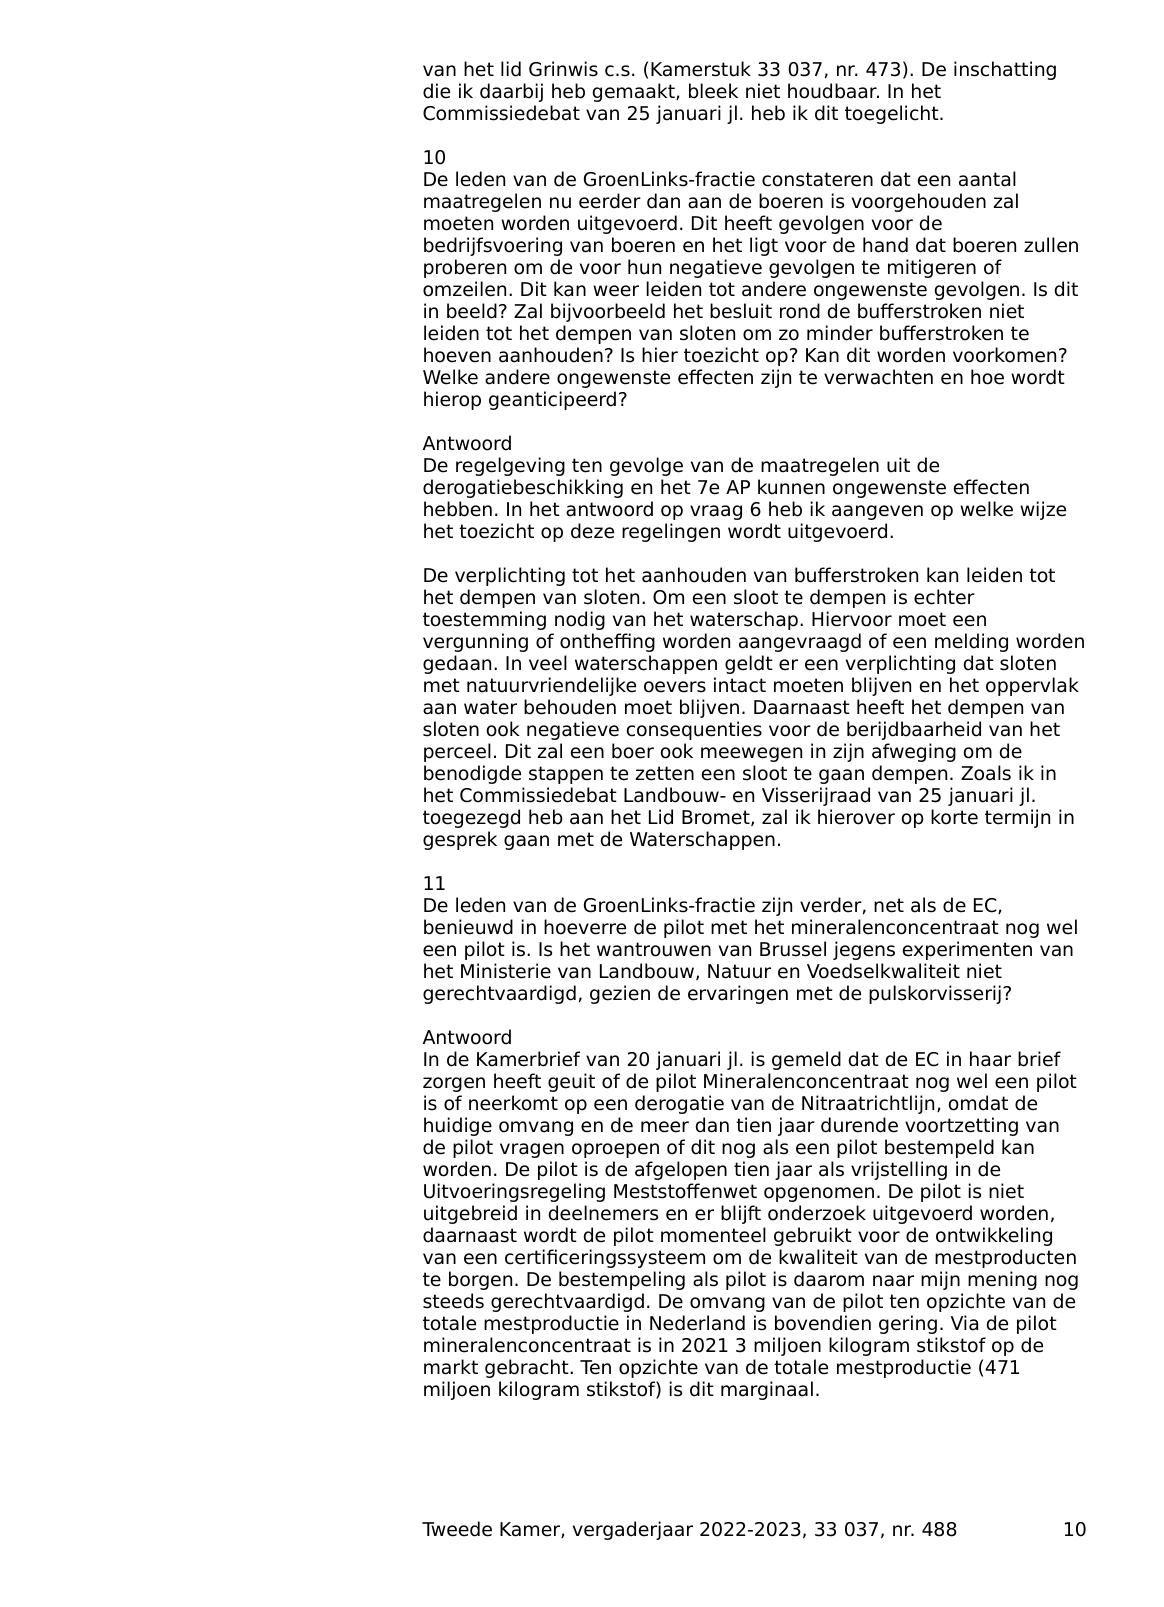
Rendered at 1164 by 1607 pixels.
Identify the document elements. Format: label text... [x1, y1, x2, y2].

text 10 [422, 147, 1087, 169]
text In de Kamerbrief van 20 januari jl. is gemeld dat de EC in haar brief zorgen heeft geuit of de pilot Mineralenconcentraat nog wel een pilot is of neerkomt op een derogatie van de Nitraatrichtlijn, omdat de huidige omvang en de meer dan tien jaar durende voortzetting van de pilot vragen oproepen of dit nog als een pilot bestempeld kan worden. De pilot is de afgelopen tien jaar als vrijstelling in de Uitvoeringsregeling Meststoffenwet opgenomen. De pilot is niet uitgebreid in deelnemers en er blijft onderzoek uitgevoerd worden, daarnaast wordt de pilot momenteel gebruikt voor de ontwikkeling van een certificeringssysteem om de kwaliteit van de mestproducten te borgen. De bestempeling als pilot is daarom naar mijn mening nog steeds gerechtvaardigd. De omvang van de pilot ten opzichte van de totale mestproductie in Nederland is bovendien gering. Via de pilot mineralenconcentraat is in 2021 3 miljoen kilogram stikstof op de markt gebracht. Ten opzichte van de totale mestproductie (471 miljoen kilogram stikstof) is dit marginaal. [422, 1049, 1087, 1401]
text De verplichting tot het aanhouden van bufferstroken kan leiden tot het dempen van sloten. Om een sloot te dempen is echter toestemming nodig van het waterschap. Hiervoor moet een vergunning of ontheffing worden aangevraagd of een melding worden gedaan. In veel waterschappen geldt er een verplichting dat sloten met natuurvriendelijke oevers intact moeten blijven en het oppervlak aan water behouden moet blijven. Daarnaast heeft het dempen van sloten ook negatieve consequenties voor de berijdbaarheid van het perceel. Dit zal een boer ook meewegen in zijn afweging om de benodigde stappen te zetten een sloot te gaan dempen. Zoals ik in het Commissiedebat Landbouw- en Visserijraad van 25 januari jl. toegezegd heb aan het Lid Bromet, zal ik hierover op korte termijn in gesprek gaan met de Waterschappen. [422, 565, 1087, 851]
text De leden van de GroenLinks-fractie zijn verder, net als de EC, benieuwd in hoeverre de pilot met het mineralenconcentraat nog wel een pilot is. Is het wantrouwen van Brussel jegens experimenten van het Ministerie van Landbouw, Natuur en Voedselkwaliteit niet gerechtvaardigd, gezien de ervaringen met de pulskorvisserij? [422, 895, 1087, 1005]
text De regelgeving ten gevolge van de maatregelen uit de derogatiebeschikking en het 7e AP kunnen ongewenste effecten hebben. In het antwoord op vraag 6 heb ik aangeven op welke wijze het toezicht op deze regelingen wordt uitgevoerd. [422, 455, 1087, 543]
text van het lid Grinwis c.s. (Kamerstuk 33 037, nr. 473). De inschatting die ik daarbij heb gemaakt, bleek niet houdbaar. In het Commissiedebat van 25 januari jl. heb ik dit toegelicht. [422, 59, 1087, 125]
text De leden van de GroenLinks-fractie constateren dat een aantal maatregelen nu eerder dan aan de boeren is voorgehouden zal moeten worden uitgevoerd. Dit heeft gevolgen voor de bedrijfsvoering van boeren en het ligt voor de hand dat boeren zullen proberen om de voor hun negatieve gevolgen te mitigeren of omzeilen. Dit kan weer leiden tot andere ongewenste gevolgen. Is dit in beeld? Zal bijvoorbeeld het besluit rond de bufferstroken niet leiden tot het dempen van sloten om zo minder bufferstroken te hoeven aanhouden? Is hier toezicht op? Kan dit worden voorkomen? Welke andere ongewenste effecten zijn te verwachten en hoe wordt hierop geanticipeerd? [422, 169, 1087, 411]
text Antwoord [422, 433, 1087, 455]
text 11 [422, 873, 1087, 895]
text Antwoord [422, 1027, 1087, 1049]
